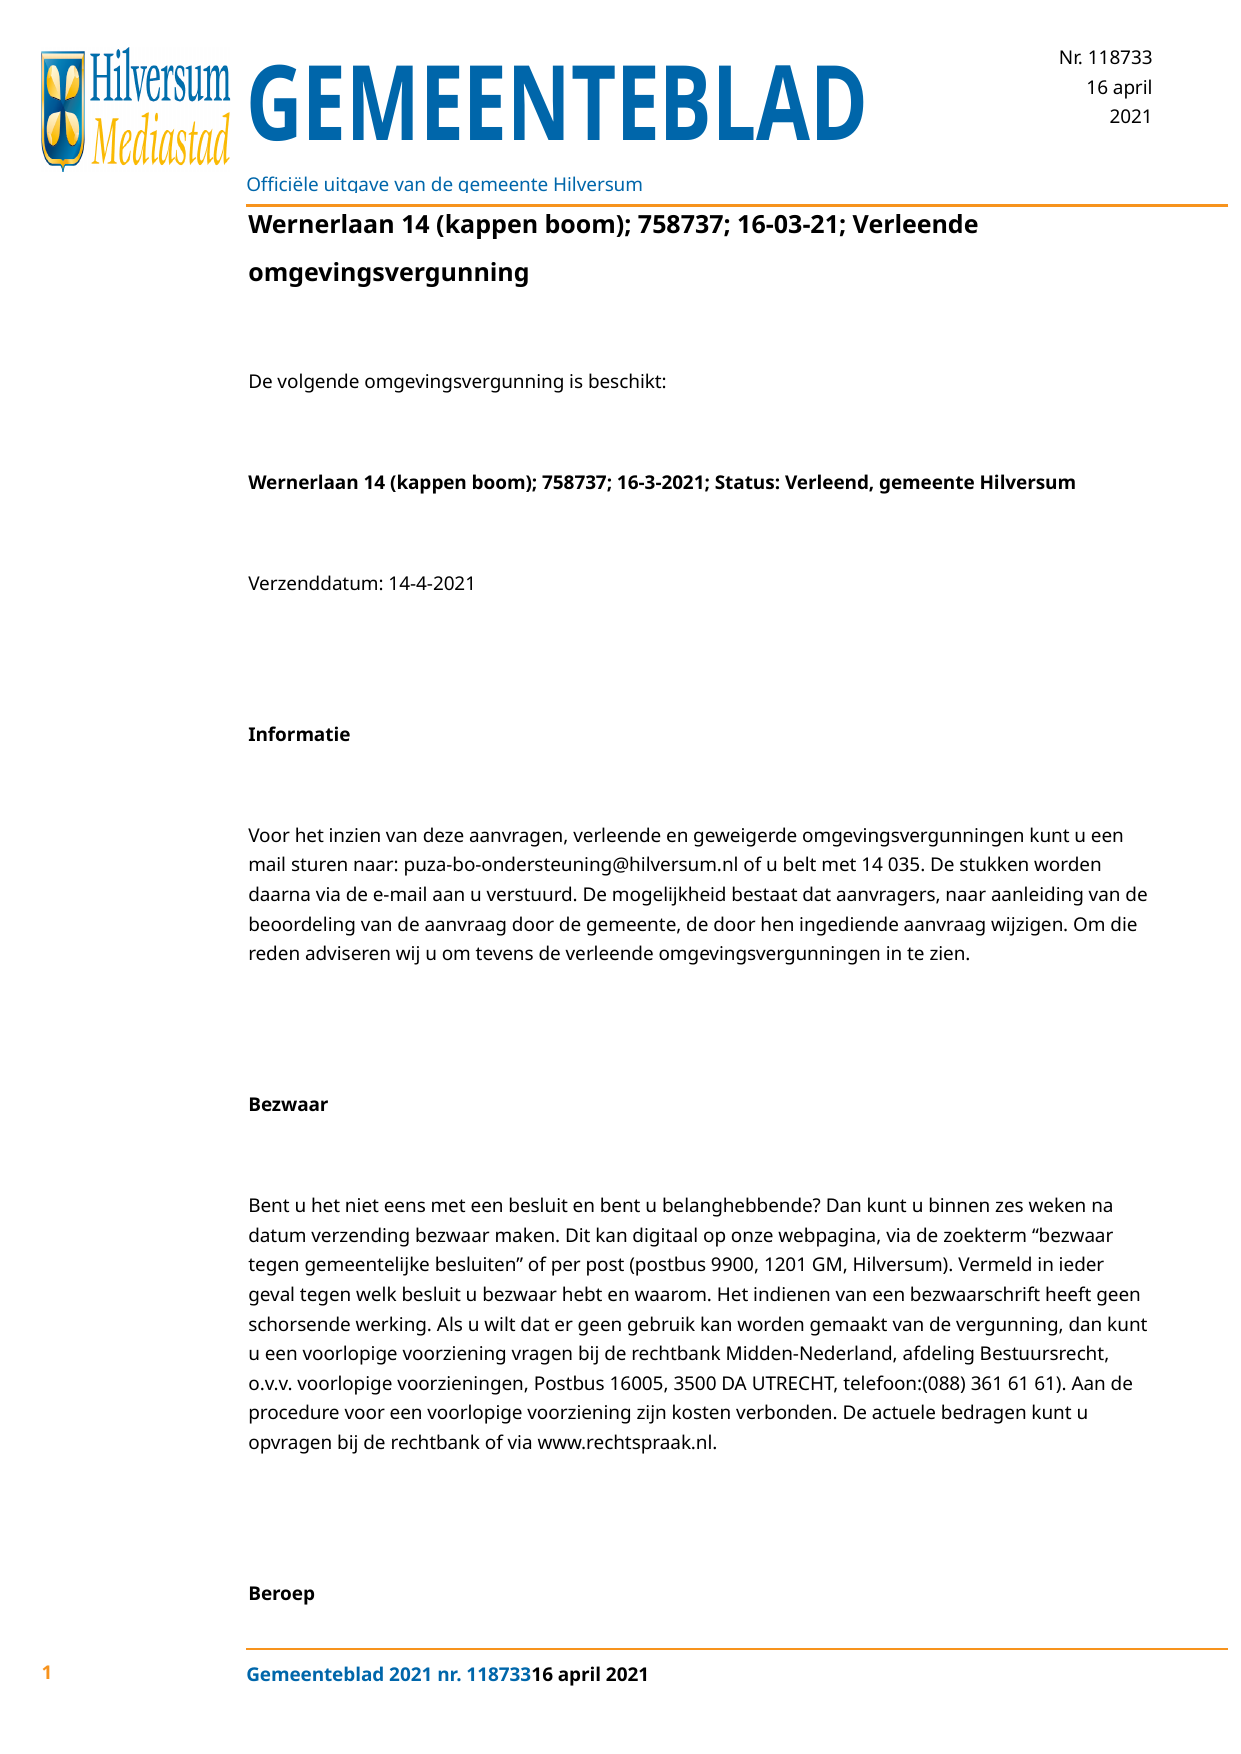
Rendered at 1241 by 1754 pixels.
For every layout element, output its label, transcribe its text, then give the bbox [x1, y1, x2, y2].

text Bezwaar [248, 1092, 1152, 1117]
text Bent u het niet eens met een besluit en bent u belanghebbende? Dan kunt u binnen zes weken na datum verzending bezwaar maken. Dit kan digitaal op onze webpagina, via de zoekterm “bezwaar tegen gemeentelijke besluiten” of per post (postbus 9900, 1201 GM, Hilversum). Vermeld in ieder geval tegen welk besluit u bezwaar hebt en waarom. Het indienen van een bezwaarschrift heeft geen schorsende werking. Als u wilt dat er geen gebruik kan worden gemaakt van de vergunning, dan kunt u een voorlopige voorziening vragen bij de rechtbank Midden-Nederland, afdeling Bestuursrecht, o.v.v. voorlopige voorzieningen, Postbus 16005, 3500 DA UTRECHT, telefoon:(088) 361 61 61). Aan de procedure voor een voorlopige voorziening zijn kosten verbonden. De actuele bedragen kunt u opvragen bij de rechtbank of via www.rechtspraak.nl. [248, 1192, 1152, 1455]
picture [41, 47, 231, 172]
text Wernerlaan 14 (kappen boom); 758737; 16-3-2021; Status: Verleend, gemeente Hilversum [248, 469, 1152, 495]
text Voor het inzien van deze aanvragen, verleende en geweigerde omgevingsvergunningen kunt u een mail sturen naar: puza-bo-ondersteuning@hilversum.nl of u belt met 14 035. De stukken worden daarna via de e-mail aan u verstuurd. De mogelijkheid bestaat dat aanvragers, naar aanleiding van de beoordeling van de aanvraag door de gemeente, de door hen ingediende aanvraag wijzigen. Om die reden adviseren wij u om tevens de verleende omgevingsvergunningen in te zien. [248, 822, 1152, 966]
text Beroep [248, 1580, 1152, 1606]
text Informatie [248, 721, 1152, 747]
text Wernerlaan 14 (kappen boom); 758737; 16-03-21; Verleende omgevingsvergunning [248, 207, 1152, 288]
text Verzenddatum: 14-4-2021 [248, 570, 1152, 596]
text De volgende omgevingsvergunning is beschikt: [248, 368, 1152, 394]
